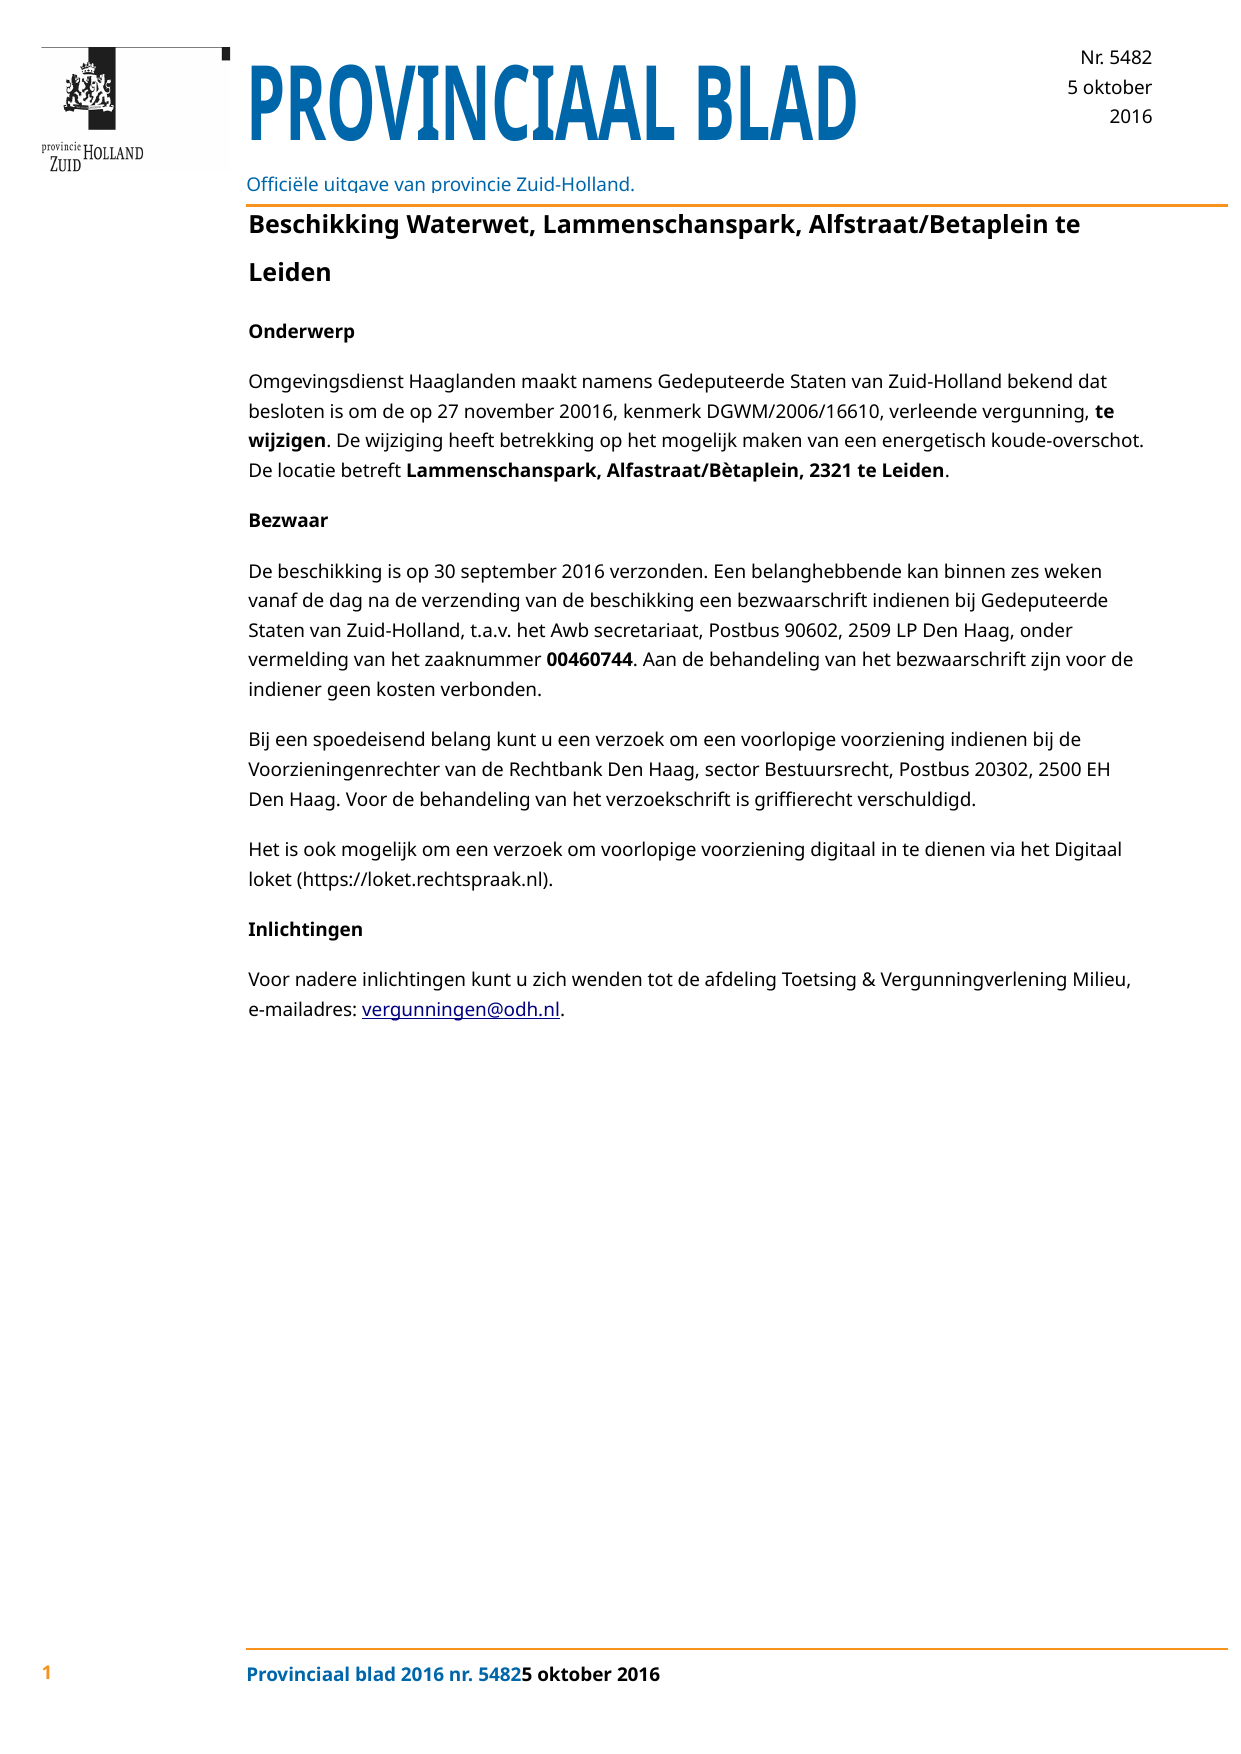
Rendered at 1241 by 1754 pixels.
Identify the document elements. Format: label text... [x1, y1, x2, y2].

text Voor nadere inlichtingen kunt u zich wenden tot de afdeling Toetsing & Vergunningverlening Milieu, e-mailadres: vergunningen@odh.nl. [248, 967, 1152, 1022]
text Bij een spoedeisend belang kunt u een verzoek om een voorlopige voorziening indienen bij de Voorzieningenrechter van de Rechtbank Den Haag, sector Bestuursrecht, Postbus 20302, 2500 EH Den Haag. Voor de behandeling van het verzoekschrift is griffierecht verschuldigd. [248, 727, 1152, 812]
text Beschikking Waterwet, Lammenschanspark, Alfstraat/Betaplein te Leiden [248, 207, 1152, 288]
text Het is ook mogelijk om een verzoek om voorlopige voorziening digitaal in te dienen via het Digitaal loket (https://loket.rechtspraak.nl). [248, 836, 1152, 892]
picture [41, 47, 231, 172]
text Onderwerp [248, 318, 1152, 344]
text Bezwaar [248, 507, 1152, 533]
text De beschikking is op 30 september 2016 verzonden. Een belanghebbende kan binnen zes weken vanaf de dag na de verzending van de beschikking een bezwaarschrift indienen bij Gedeputeerde Staten van Zuid-Holland, t.a.v. het Awb secretariaat, Postbus 90602, 2509 LP Den Haag, onder vermelding van het zaaknummer 00460744. Aan de behandeling van het bezwaarschrift zijn voor de indiener geen kosten verbonden. [248, 558, 1152, 702]
text Inlichtingen [248, 916, 1152, 942]
text Omgevingsdienst Haaglanden maakt namens Gedeputeerde Staten van Zuid-Holland bekend dat besloten is om de op 27 november 20016, kenmerk DGWM/2006/16610, verleende vergunning, te wijzigen. De wijziging heeft betrekking op het mogelijk maken van een energetisch koude-overschot. De locatie betreft Lammenschanspark, Alfastraat/Bètaplein, 2321 te Leiden. [248, 368, 1152, 483]
